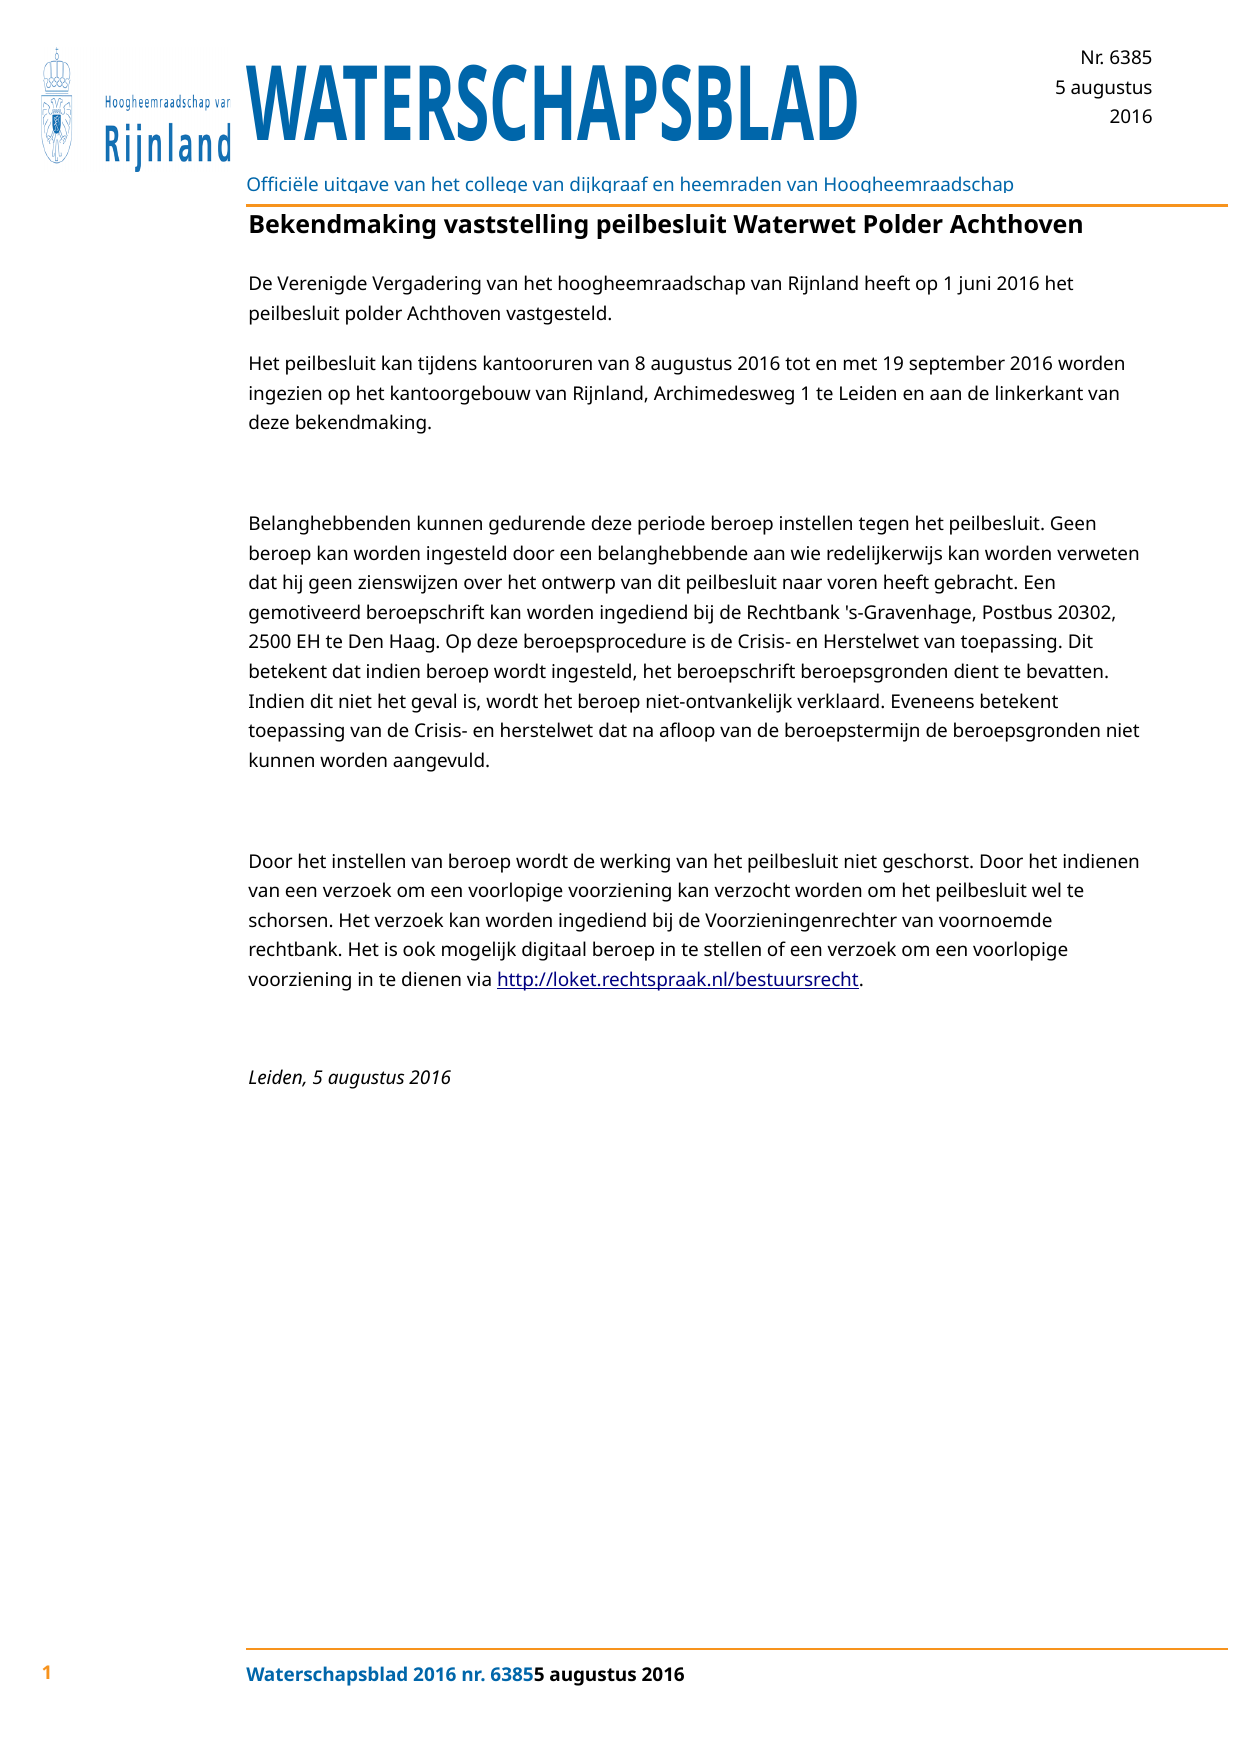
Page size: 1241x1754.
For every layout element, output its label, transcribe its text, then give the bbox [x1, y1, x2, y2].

text Bekendmaking vaststelling peilbesluit Waterwet Polder Achthoven [248, 207, 1152, 241]
text Door het instellen van beroep wordt de werking van het peilbesluit niet geschorst. Door het indienen van een verzoek om een voorlopige voorziening kan verzocht worden om het peilbesluit wel te schorsen. Het verzoek kan worden ingediend bij de Voorzieningenrechter van voornoemde rechtbank. Het is ook mogelijk digitaal beroep in te stellen of een verzoek om een voorlopige voorziening in te dienen via http://loket.rechtspraak.nl/bestuursrecht. [248, 848, 1152, 992]
text De Verenigde Vergadering van het hoogheemraadschap van Rijnland heeft op 1 juni 2016 het peilbesluit polder Achthoven vastgesteld. [248, 270, 1152, 326]
text Belanghebbenden kunnen gedurende deze periode beroep instellen tegen het peilbesluit. Geen beroep kan worden ingesteld door een belanghebbende aan wie redelijkerwijs kan worden verweten dat hij geen zienswijzen over het ontwerp van dit peilbesluit naar voren heeft gebracht. Een gemotiveerd beroepschrift kan worden ingediend bij de Rechtbank 's-Gravenhage, Postbus 20302, 2500 EH te Den Haag. Op deze beroepsprocedure is de Crisis- en Herstelwet van toepassing. Dit betekent dat indien beroep wordt ingesteld, het beroepschrift beroepsgronden dient te bevatten. Indien dit niet het geval is, wordt het beroep niet-ontvankelijk verklaard. Eveneens betekent toepassing van de Crisis- en herstelwet dat na afloop van de beroepstermijn de beroepsgronden niet kunnen worden aangevuld. [248, 510, 1152, 773]
text Leiden, 5 augustus 2016 [248, 1064, 1152, 1090]
picture [41, 47, 231, 172]
text Het peilbesluit kan tijdens kantooruren van 8 augustus 2016 tot en met 19 september 2016 worden ingezien op het kantoorgebouw van Rijnland, Archimedesweg 1 te Leiden en aan de linkerkant van deze bekendmaking. [248, 350, 1152, 435]
